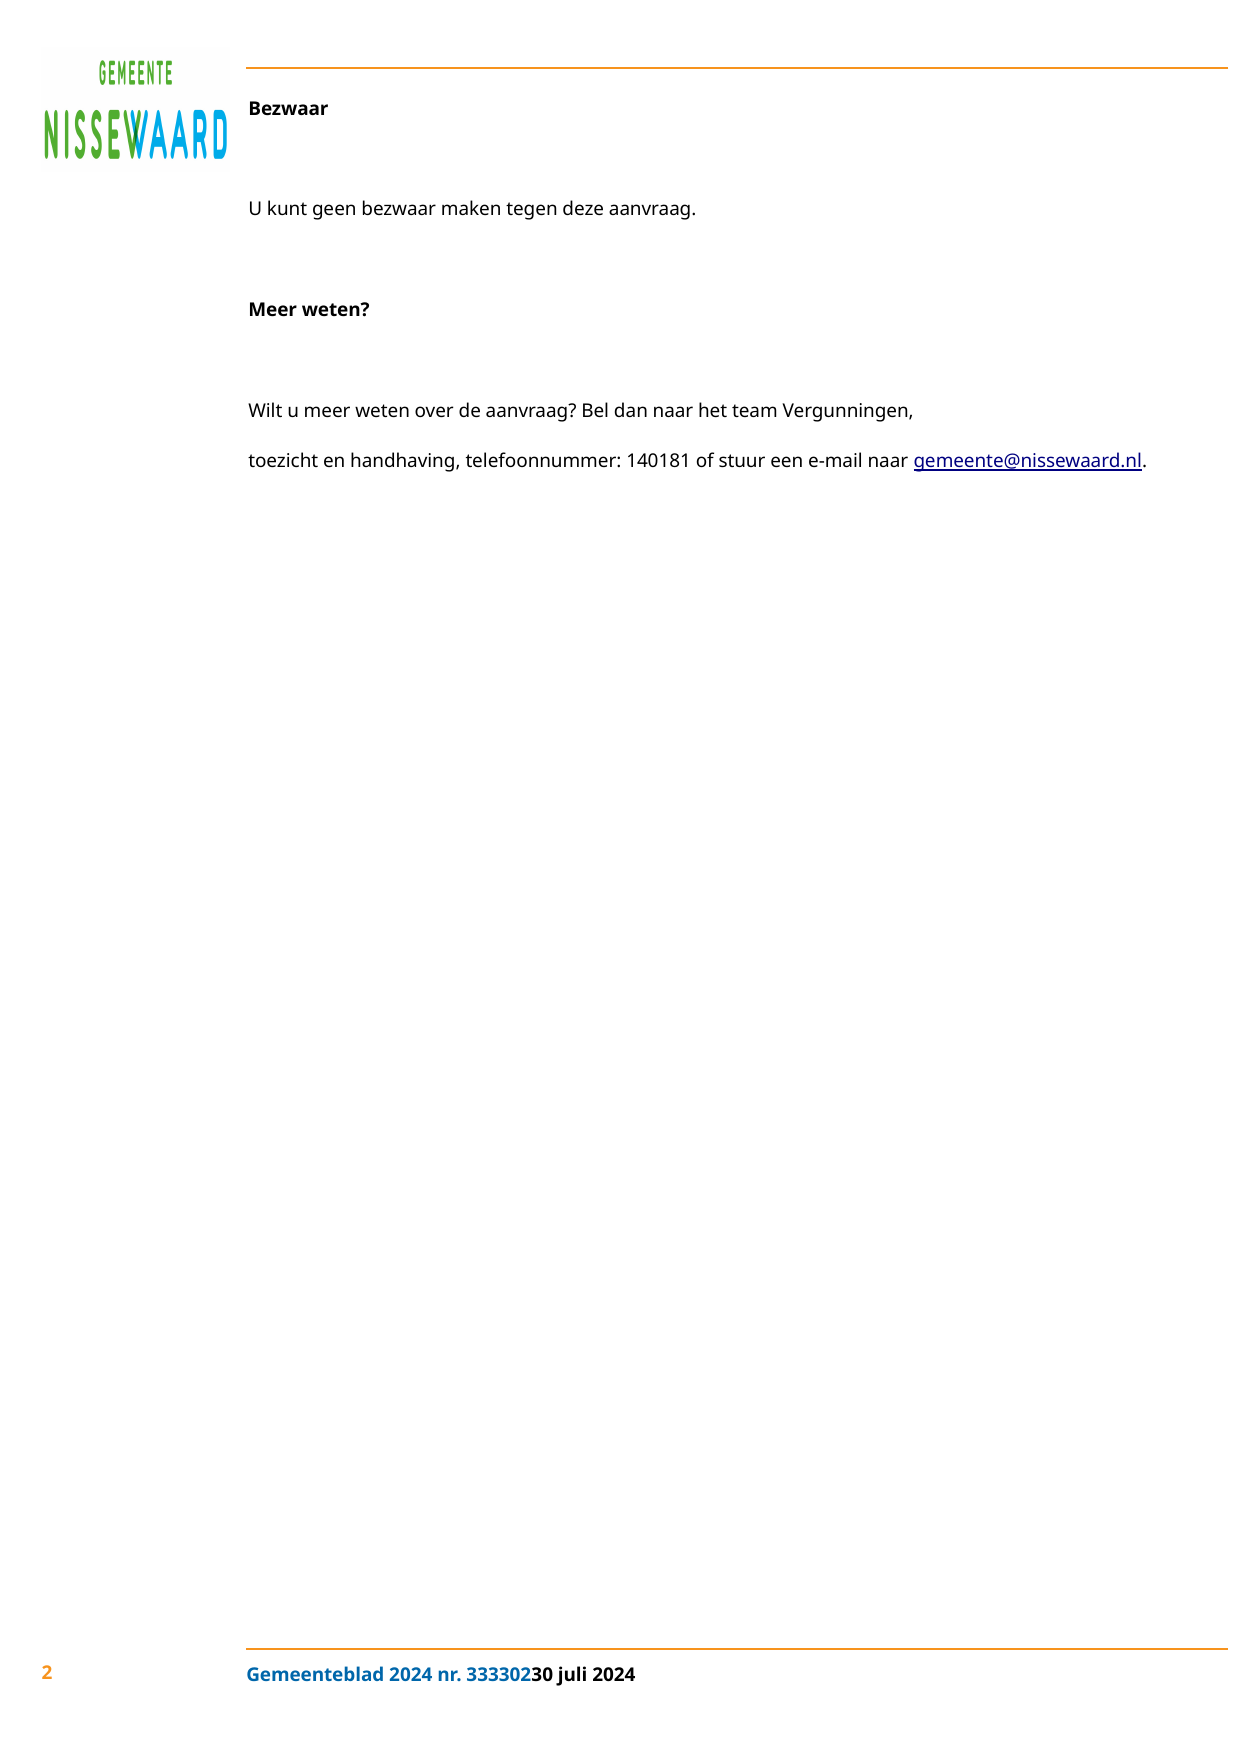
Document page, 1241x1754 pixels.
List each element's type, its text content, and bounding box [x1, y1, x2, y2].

picture [41, 47, 231, 172]
text U kunt geen bezwaar maken tegen deze aanvraag. [248, 196, 1152, 221]
text Meer weten? [248, 296, 1152, 322]
text Bezwaar [248, 95, 1152, 121]
text Wilt u meer weten over de aanvraag? Bel dan naar het team Vergunningen, [248, 397, 1152, 423]
text toezicht en handhaving, telefoonnummer: 140181 of stuur een e-mail naar gemeente@nissewaard.nl. [248, 448, 1152, 473]
